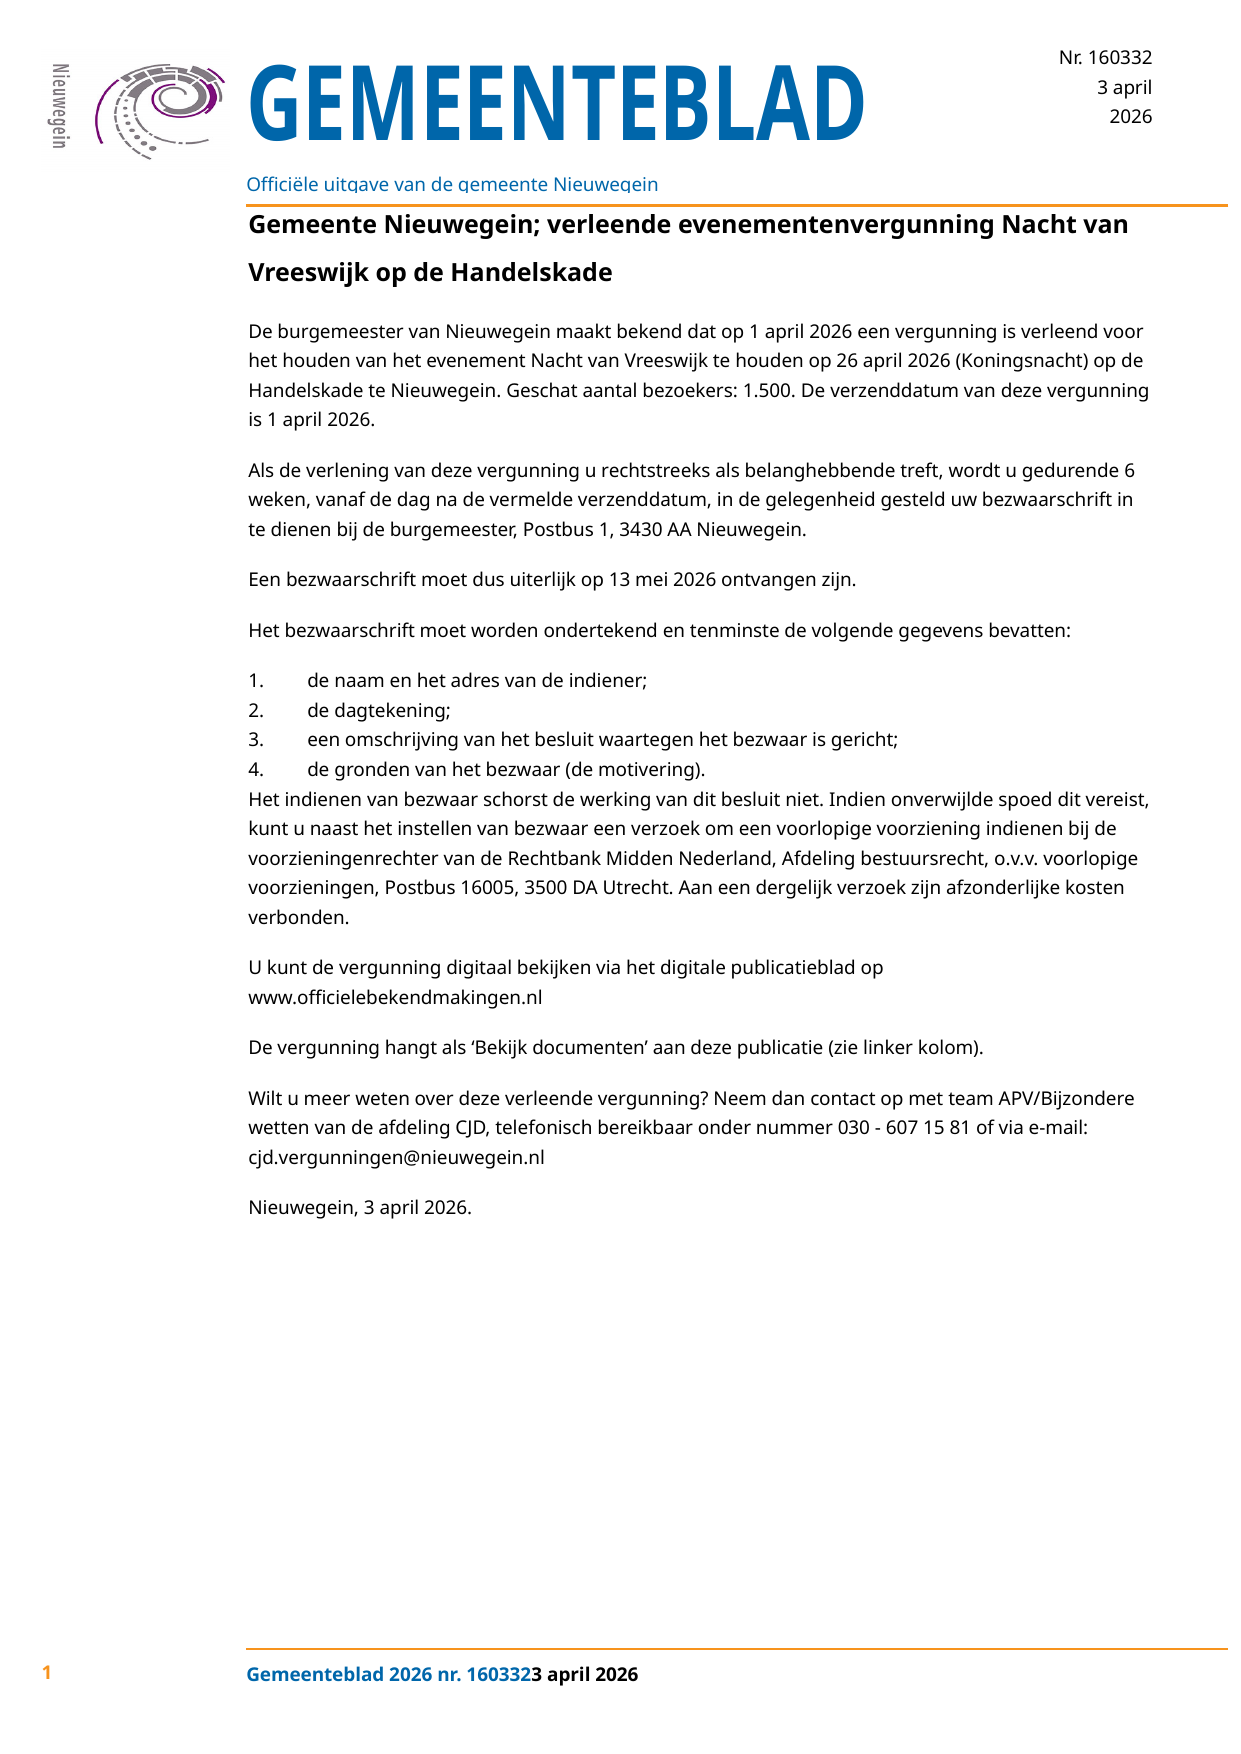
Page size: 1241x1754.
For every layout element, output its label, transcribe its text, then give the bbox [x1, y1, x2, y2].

text Een bezwaarschrift moet dus uiterlijk op 13 mei 2026 ontvangen zijn. [248, 567, 1152, 592]
text De vergunning hangt als ‘Bekijk documenten’ aan deze publicatie (zie linker kolom). [248, 1034, 1152, 1060]
text Gemeente Nieuwegein; verleende evenementenvergunning Nacht van Vreeswijk op de Handelskade [248, 207, 1152, 288]
text Het bezwaarschrift moet worden ondertekend en tenminste de volgende gegevens bevatten: [248, 617, 1152, 643]
list de naam en het adres van de indiener; [248, 667, 1152, 693]
list de dagtekening; [248, 697, 1152, 723]
text Wilt u meer weten over deze verleende vergunning? Neem dan contact op met team APV/Bijzondere wetten van de afdeling CJD, telefonisch bereikbaar onder nummer 030 - 607 15 81 of via e-mail: cjd.vergunningen@nieuwegein.nl [248, 1085, 1152, 1170]
text Het indienen van bezwaar schorst de werking van dit besluit niet. Indien onverwijlde spoed dit vereist, kunt u naast het instellen van bezwaar een verzoek om een voorlopige voorziening indienen bij de voorzieningenrechter van de Rechtbank Midden Nederland, Afdeling bestuursrecht, o.v.v. voorlopige voorzieningen, Postbus 16005, 3500 DA Utrecht. Aan een dergelijk verzoek zijn afzonderlijke kosten verbonden. [248, 786, 1152, 930]
text Als de verlening van deze vergunning u rechtstreeks als belanghebbende treft, wordt u gedurende 6 weken, vanaf de dag na de vermelde verzenddatum, in de gelegenheid gesteld uw bezwaarschrift in te dienen bij de burgemeester, Postbus 1, 3430 AA Nieuwegein. [248, 457, 1152, 542]
text U kunt de vergunning digitaal bekijken via het digitale publicatieblad op www.officielebekendmakingen.nl [248, 954, 1152, 1010]
list een omschrijving van het besluit waartegen het bezwaar is gericht; [248, 727, 1152, 752]
picture [41, 47, 231, 172]
list de gronden van het bezwaar (de motivering). [248, 756, 1152, 782]
text De burgemeester van Nieuwegein maakt bekend dat op 1 april 2026 een vergunning is verleend voor het houden van het evenement Nacht van Vreeswijk te houden op 26 april 2026 (Koningsnacht) op de Handelskade te Nieuwegein. Geschat aantal bezoekers: 1.500. De verzenddatum van deze vergunning is 1 april 2026. [248, 318, 1152, 432]
text Nieuwegein, 3 april 2026. [248, 1194, 1152, 1220]
